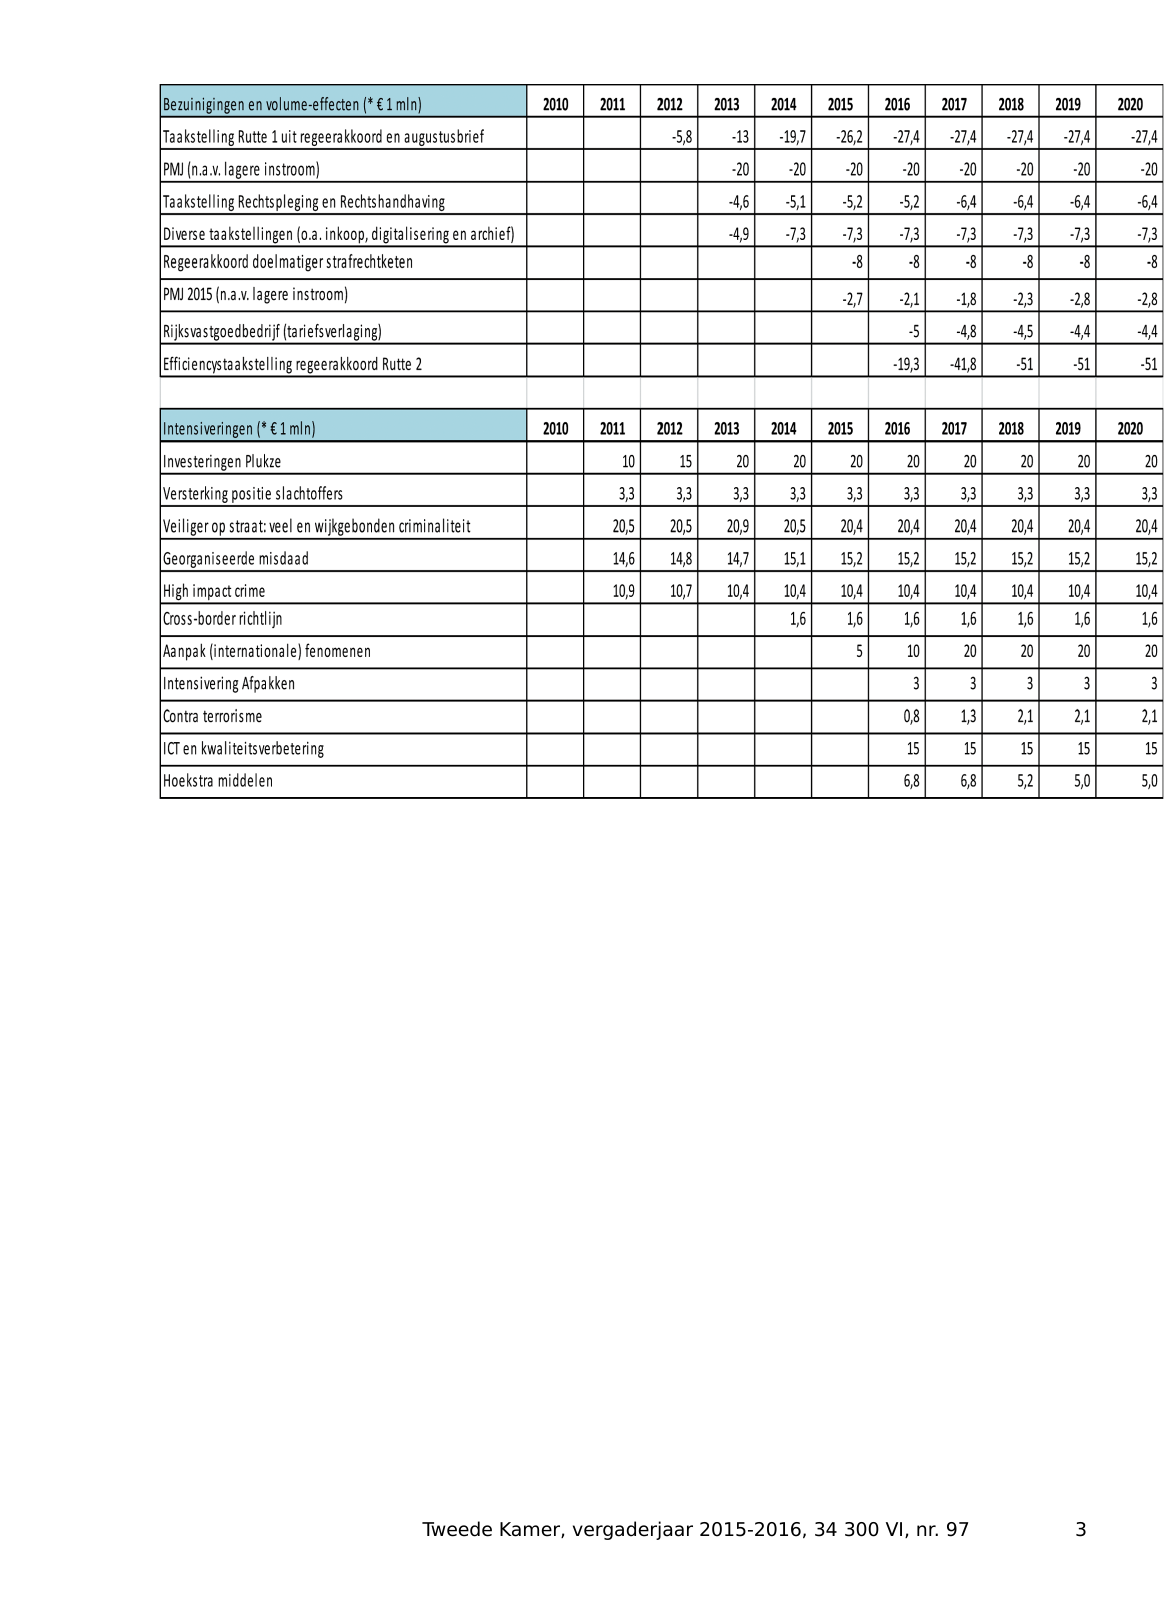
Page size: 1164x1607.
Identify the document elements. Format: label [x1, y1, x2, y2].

picture [159, 84, 1164, 799]
